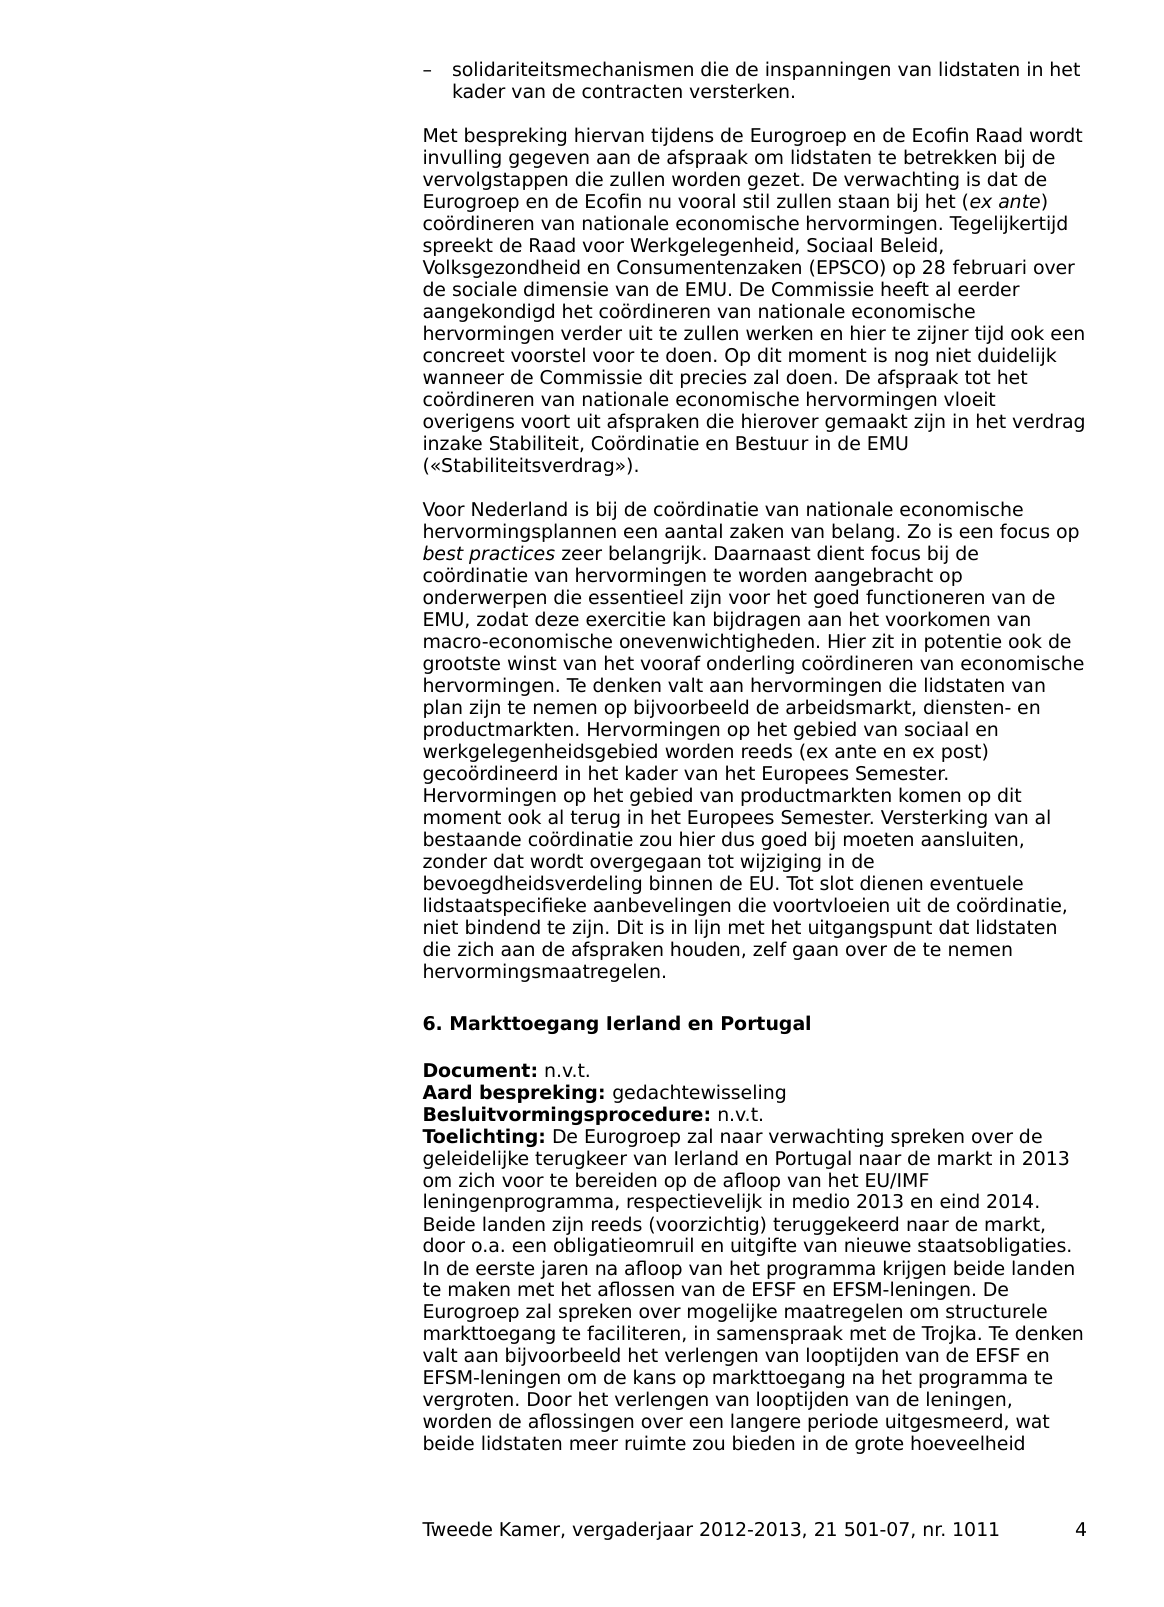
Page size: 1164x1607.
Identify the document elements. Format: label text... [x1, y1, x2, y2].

text Voor Nederland is bij de coördinatie van nationale economische hervormingsplannen een aantal zaken van belang. Zo is een focus op best practices zeer belangrijk. Daarnaast dient focus bij de coördinatie van hervormingen te worden aangebracht op onderwerpen die essentieel zijn voor het goed functioneren van de EMU, zodat deze exercitie kan bijdragen aan het voorkomen van macro-economische onevenwichtigheden. Hier zit in potentie ook de grootste winst van het vooraf onderling coördineren van economische hervormingen. Te denken valt aan hervormingen die lidstaten van plan zijn te nemen op bijvoorbeeld de arbeidsmarkt, diensten- en productmarkten. Hervormingen op het gebied van sociaal en werkgelegenheidsgebied worden reeds (ex ante en ex post) gecoördineerd in het kader van het Europees Semester. Hervormingen op het gebied van productmarkten komen op dit moment ook al terug in het Europees Semester. Versterking van al bestaande coördinatie zou hier dus goed bij moeten aansluiten, zonder dat wordt overgegaan tot wijziging in de bevoegdheidsverdeling binnen de EU. Tot slot dienen eventuele lidstaatspecifieke aanbevelingen die voortvloeien uit de coördinatie, niet bindend te zijn. Dit is in lijn met het uitgangspunt dat lidstaten die zich aan de afspraken houden, zelf gaan over de te nemen hervormingsmaatregelen. [422, 499, 1087, 983]
text Aard bespreking: gedachtewisseling [422, 1082, 1087, 1103]
text Toelichting: De Eurogroep zal naar verwachting spreken over de geleidelijke terugkeer van Ierland en Portugal naar de markt in 2013 om zich voor te bereiden op de afloop van het EU/IMF leningenprogramma, respectievelijk in medio 2013 en eind 2014. Beide landen zijn reeds (voorzichtig) teruggekeerd naar de markt, door o.a. een obligatieomruil en uitgifte van nieuwe staatsobligaties. In de eerste jaren na afloop van het programma krijgen beide landen te maken met het aflossen van de EFSF en EFSM-leningen. De Eurogroep zal spreken over mogelijke maatregelen om structurele markttoegang te faciliteren, in samenspraak met de Trojka. Te denken valt aan bijvoorbeeld het verlengen van looptijden van de EFSF en EFSM-leningen om de kans op markttoegang na het programma te vergroten. Door het verlengen van looptijden van de leningen, worden de aflossingen over een langere periode uitgesmeerd, wat beide lidstaten meer ruimte zou bieden in de grote hoeveelheid [422, 1126, 1087, 1455]
subtitle 6. Markttoegang Ierland en Portugal [422, 1013, 1087, 1034]
text Besluitvormingsprocedure: n.v.t. [422, 1103, 1087, 1126]
text Document: n.v.t. [422, 1059, 1087, 1082]
text Met bespreking hiervan tijdens de Eurogroep en de Ecofin Raad wordt invulling gegeven aan de afspraak om lidstaten te betrekken bij de vervolgstappen die zullen worden gezet. De verwachting is dat de Eurogroep en de Ecofin nu vooral stil zullen staan bij het (ex ante) coördineren van nationale economische hervormingen. Tegelijkertijd spreekt de Raad voor Werkgelegenheid, Sociaal Beleid, Volksgezondheid en Consumentenzaken (EPSCO) op 28 februari over de sociale dimensie van de EMU. De Commissie heeft al eerder aangekondigd het coördineren van nationale economische hervormingen verder uit te zullen werken en hier te zijner tijd ook een concreet voorstel voor te doen. Op dit moment is nog niet duidelijk wanneer de Commissie dit precies zal doen. De afspraak tot het coördineren van nationale economische hervormingen vloeit overigens voort uit afspraken die hierover gemaakt zijn in het verdrag inzake Stabiliteit, Coördinatie en Bestuur in de EMU («Stabiliteitsverdrag»). [422, 125, 1087, 477]
text – solidariteitsmechanismen die de inspanningen van lidstaten in het kader van de contracten versterken. [422, 59, 1087, 103]
